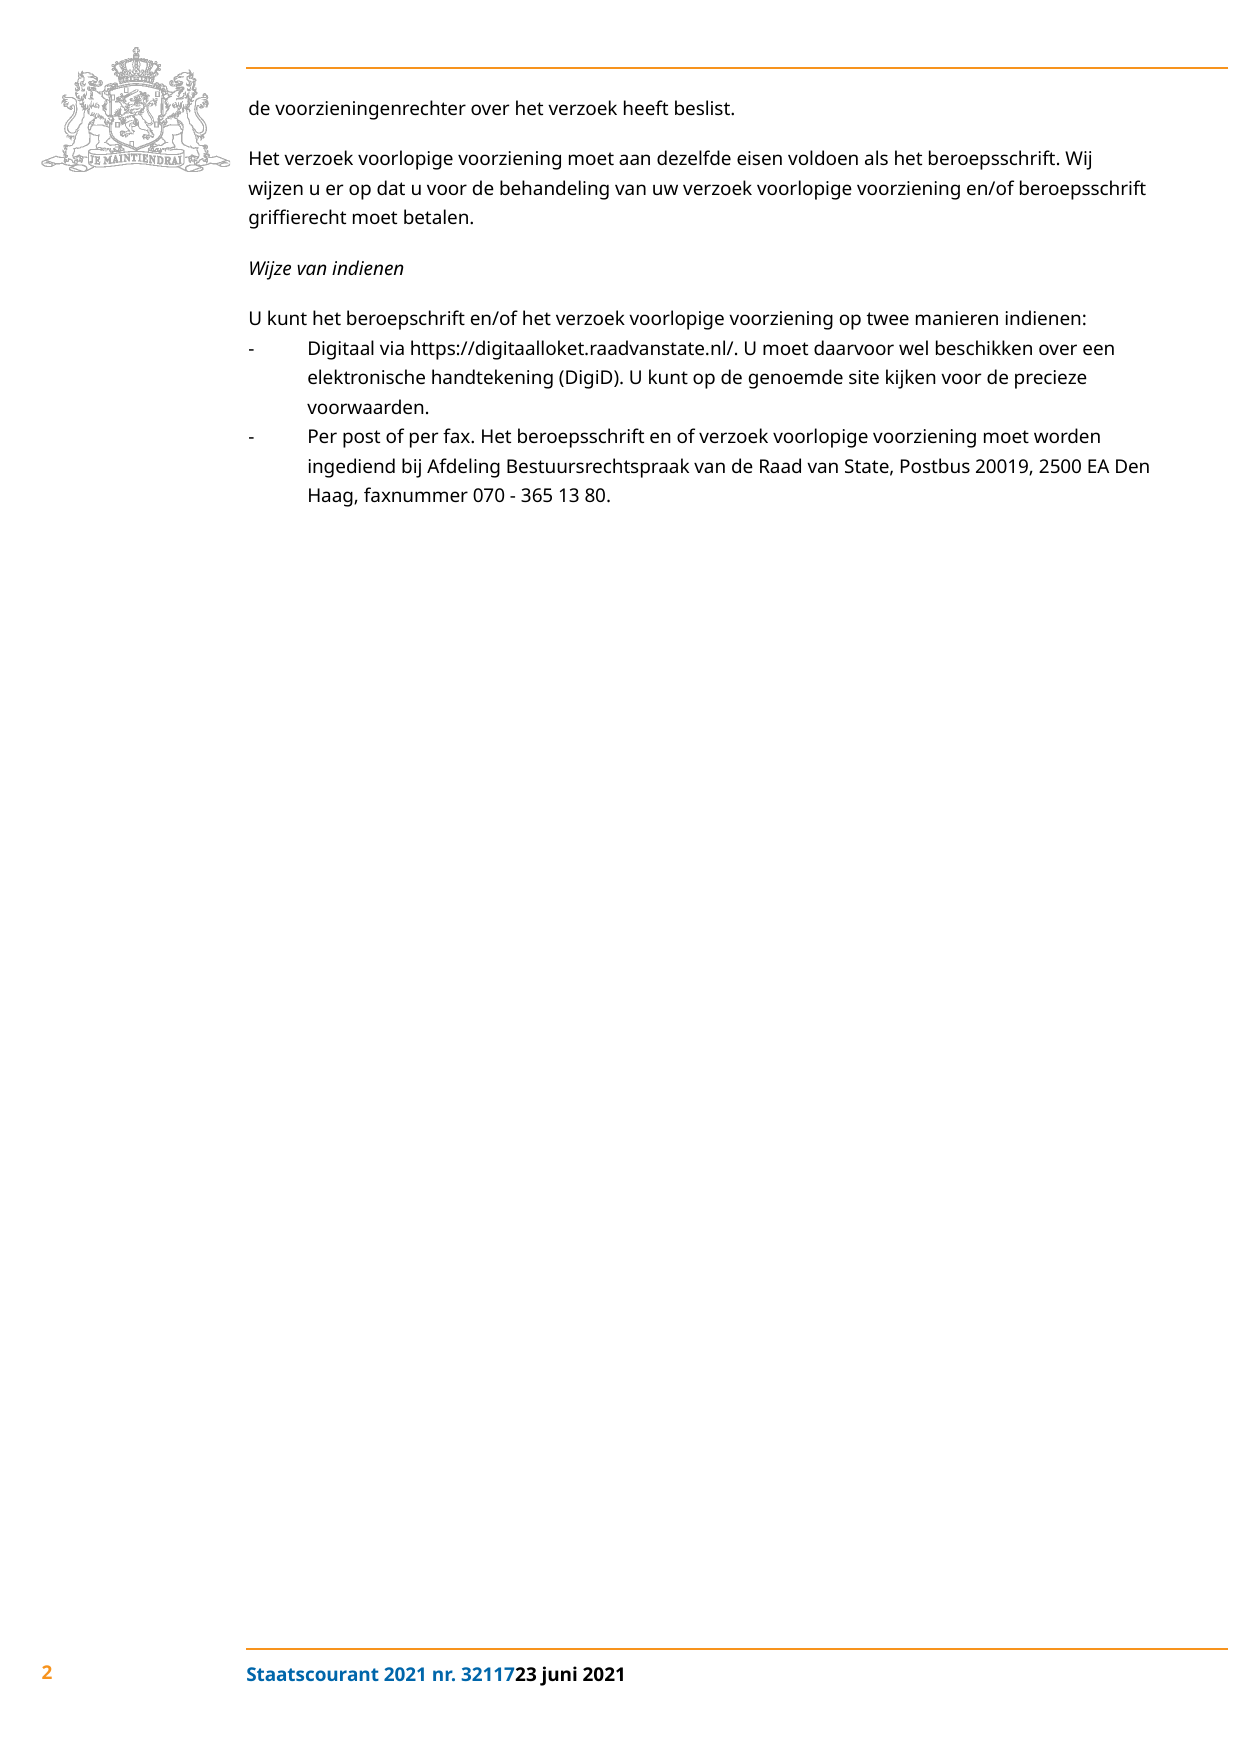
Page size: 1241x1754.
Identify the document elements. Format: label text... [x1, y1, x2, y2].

text U kunt het beroepschrift en/of het verzoek voorlopige voorziening op twee manieren indienen: [248, 305, 1152, 331]
list Per post of per fax. Het beroepsschrift en of verzoek voorlopige voorziening moet worden ingediend bij Afdeling Bestuursrechtspraak van de Raad van State, Postbus 20019, 2500 EA Den Haag, faxnummer 070 - 365 13 80. [248, 423, 1152, 508]
picture [41, 47, 231, 172]
text Het verzoek voorlopige voorziening moet aan dezelfde eisen voldoen als het beroepsschrift. Wij wijzen u er op dat u voor de behandeling van uw verzoek voorlopige voorziening en/of beroepsschrift griffierecht moet betalen. [248, 145, 1152, 230]
text Wijze van indienen [248, 255, 1152, 281]
list Digitaal via https://digitaalloket.raadvanstate.nl/. U moet daarvoor wel beschikken over een elektronische handtekening (DigiD). U kunt op de genoemde site kijken voor de precieze voorwaarden. [248, 335, 1152, 420]
text de voorzieningenrechter over het verzoek heeft beslist. [248, 95, 1152, 121]
